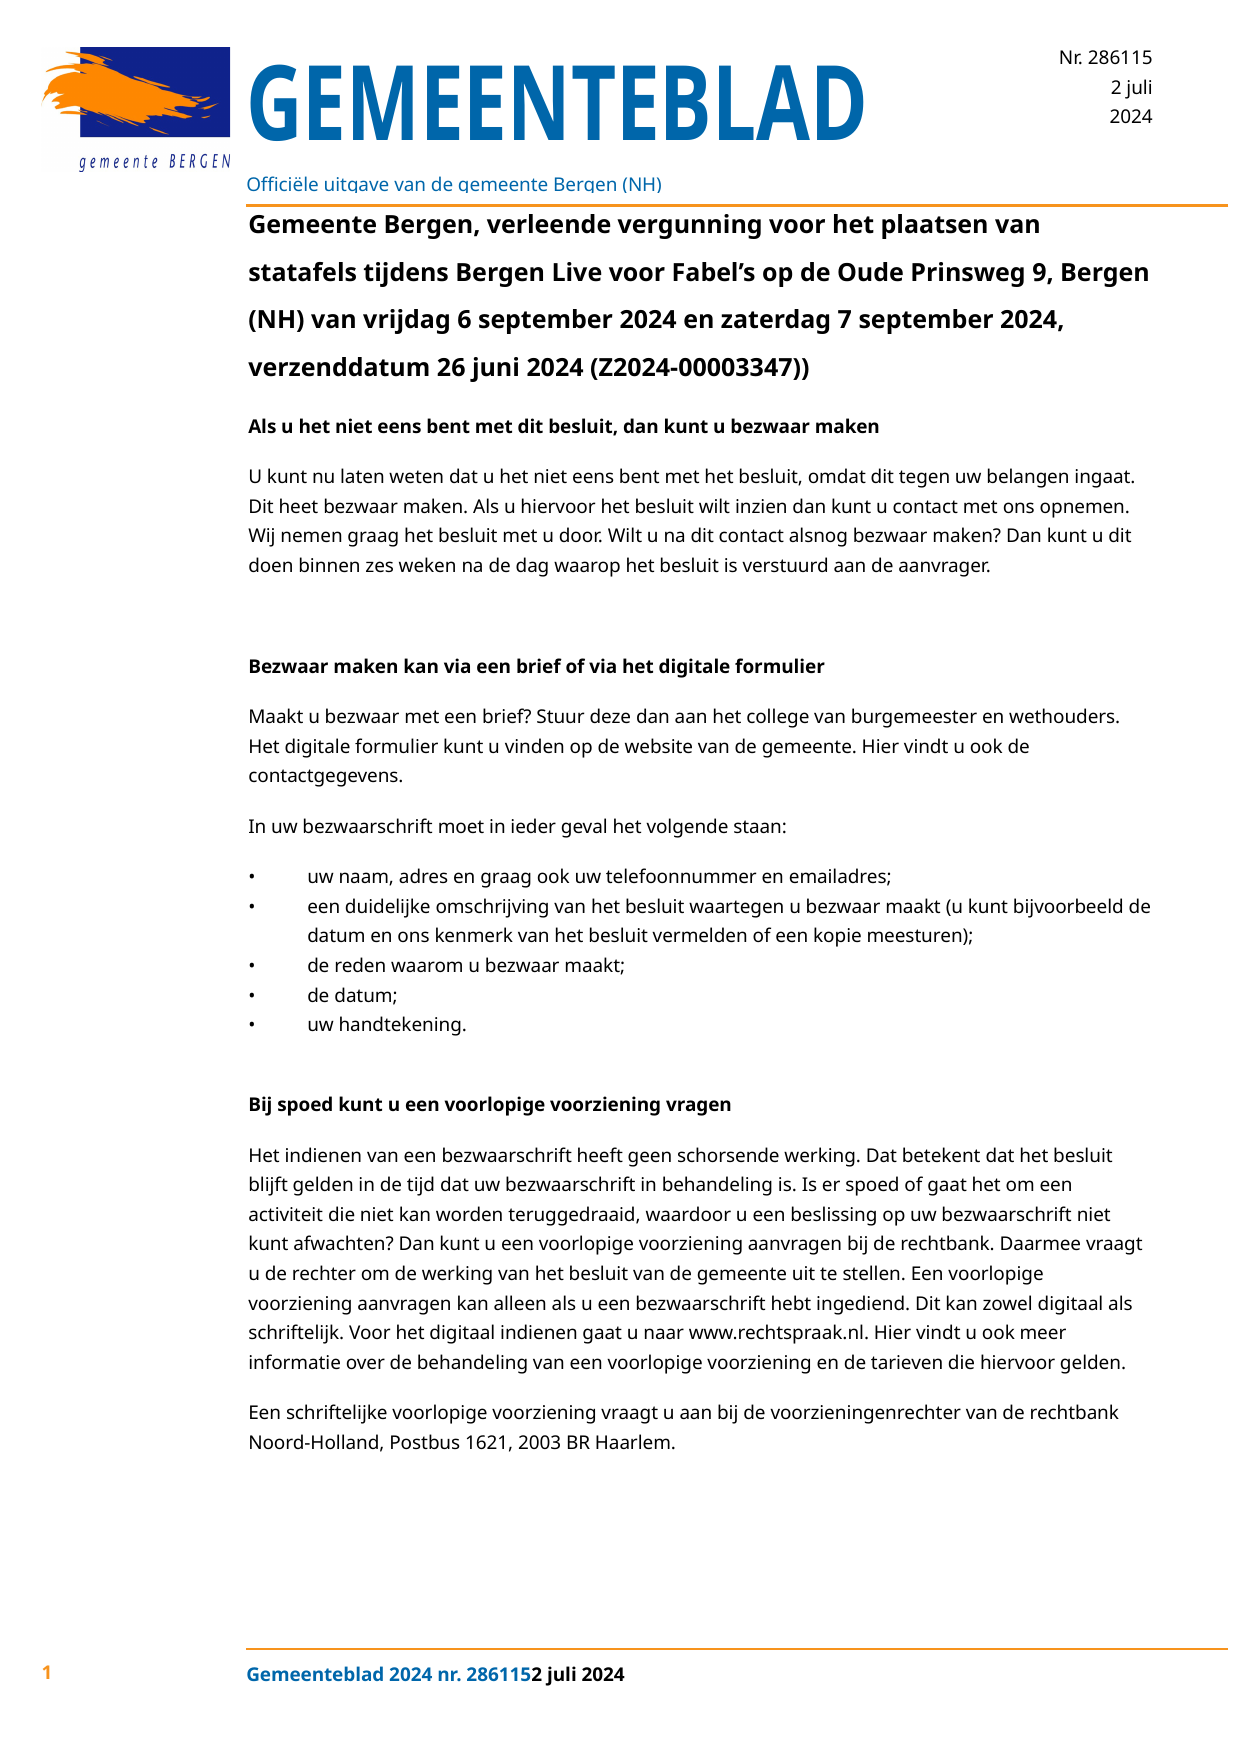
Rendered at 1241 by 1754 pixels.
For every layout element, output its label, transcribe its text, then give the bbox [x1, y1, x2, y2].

list de reden waarom u bezwaar maakt; [248, 952, 1152, 978]
text Een schriftelijke voorlopige voorziening vraagt u aan bij de voorzieningenrechter van de rechtbank Noord-Holland, Postbus 1621, 2003 BR Haarlem. [248, 1399, 1152, 1455]
text Bezwaar maken kan via een brief of via het digitale formulier [248, 653, 1152, 679]
text Gemeente Bergen, verleende vergunning voor het plaatsen van statafels tijdens Bergen Live voor Fabel’s op de Oude Prinsweg 9, Bergen (NH) van vrijdag 6 september 2024 en zaterdag 7 september 2024, verzenddatum 26 juni 2024 (Z2024-00003347)) [248, 207, 1152, 384]
text Het indienen van een bezwaarschrift heeft geen schorsende werking. Dat betekent dat het besluit blijft gelden in de tijd dat uw bezwaarschrift in behandeling is. Is er spoed of gaat het om een activiteit die niet kan worden teruggedraaid, waardoor u een beslissing op uw bezwaarschrift niet kunt afwachten? Dan kunt u een voorlopige voorziening aanvragen bij de rechtbank. Daarmee vraagt u de rechter om de werking van het besluit van de gemeente uit te stellen. Een voorlopige voorziening aanvragen kan alleen als u een bezwaarschrift hebt ingediend. Dit kan zowel digitaal als schriftelijk. Voor het digitaal indienen gaat u naar www.rechtspraak.nl. Hier vindt u ook meer informatie over de behandeling van een voorlopige voorziening en de tarieven die hiervoor gelden. [248, 1142, 1152, 1375]
text U kunt nu laten weten dat u het niet eens bent met het besluit, omdat dit tegen uw belangen ingaat. Dit heet bezwaar maken. Als u hiervoor het besluit wilt inzien dan kunt u contact met ons opnemen. Wij nemen graag het besluit met u door. Wilt u na dit contact alsnog bezwaar maken? Dan kunt u dit doen binnen zes weken na de dag waarop het besluit is verstuurd aan de aanvrager. [248, 463, 1152, 578]
text Maakt u bezwaar met een brief? Stuur deze dan aan het college van burgemeester en wethouders. Het digitale formulier kunt u vinden op de website van de gemeente. Hier vindt u ook de contactgegevens. [248, 703, 1152, 788]
text Bij spoed kunt u een voorlopige voorziening vragen [248, 1091, 1152, 1117]
list de datum; [248, 982, 1152, 1008]
text Als u het niet eens bent met dit besluit, dan kunt u bezwaar maken [248, 413, 1152, 439]
picture [41, 47, 231, 172]
list uw handtekening. [248, 1011, 1152, 1037]
text In uw bezwaarschrift moet in ieder geval het volgende staan: [248, 813, 1152, 839]
list uw naam, adres en graag ook uw telefoonnummer en emailadres; [248, 863, 1152, 889]
list een duidelijke omschrijving van het besluit waartegen u bezwaar maakt (u kunt bijvoorbeeld de datum en ons kenmerk van het besluit vermelden of een kopie meesturen); [248, 893, 1152, 948]
